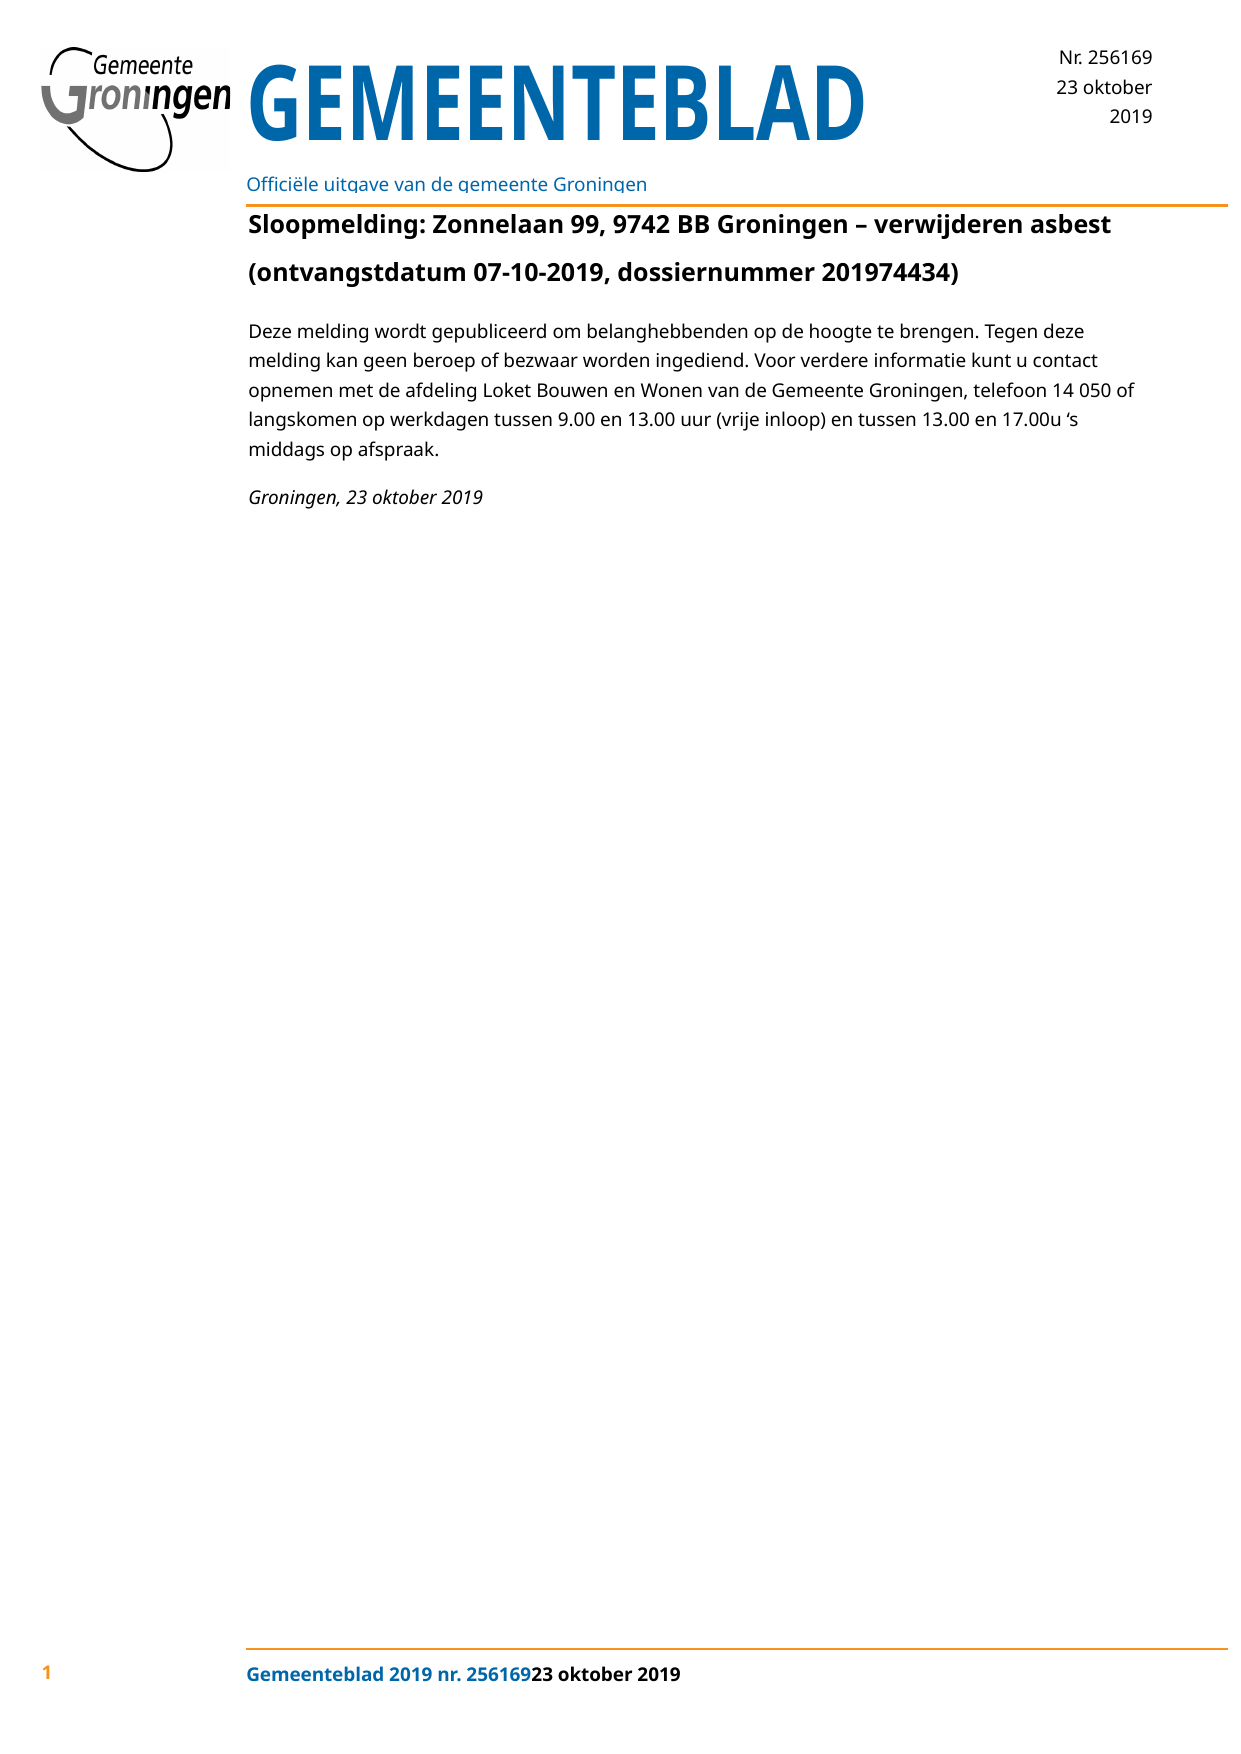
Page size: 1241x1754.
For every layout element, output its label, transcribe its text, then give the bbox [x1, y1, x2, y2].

text Groningen, 23 oktober 2019 [248, 484, 1152, 510]
text Deze melding wordt gepubliceerd om belanghebbenden op de hoogte te brengen. Tegen deze melding kan geen beroep of bezwaar worden ingediend. Voor verdere informatie kunt u contact opnemen met de afdeling Loket Bouwen en Wonen van de Gemeente Groningen, telefoon 14 050 of langskomen op werkdagen tussen 9.00 en 13.00 uur (vrije inloop) en tussen 13.00 en 17.00u ‘s middags op afspraak. [248, 318, 1152, 462]
picture [41, 47, 231, 172]
text Sloopmelding: Zonnelaan 99, 9742 BB Groningen – verwijderen asbest (ontvangstdatum 07-10-2019, dossiernummer 201974434) [248, 207, 1152, 288]
